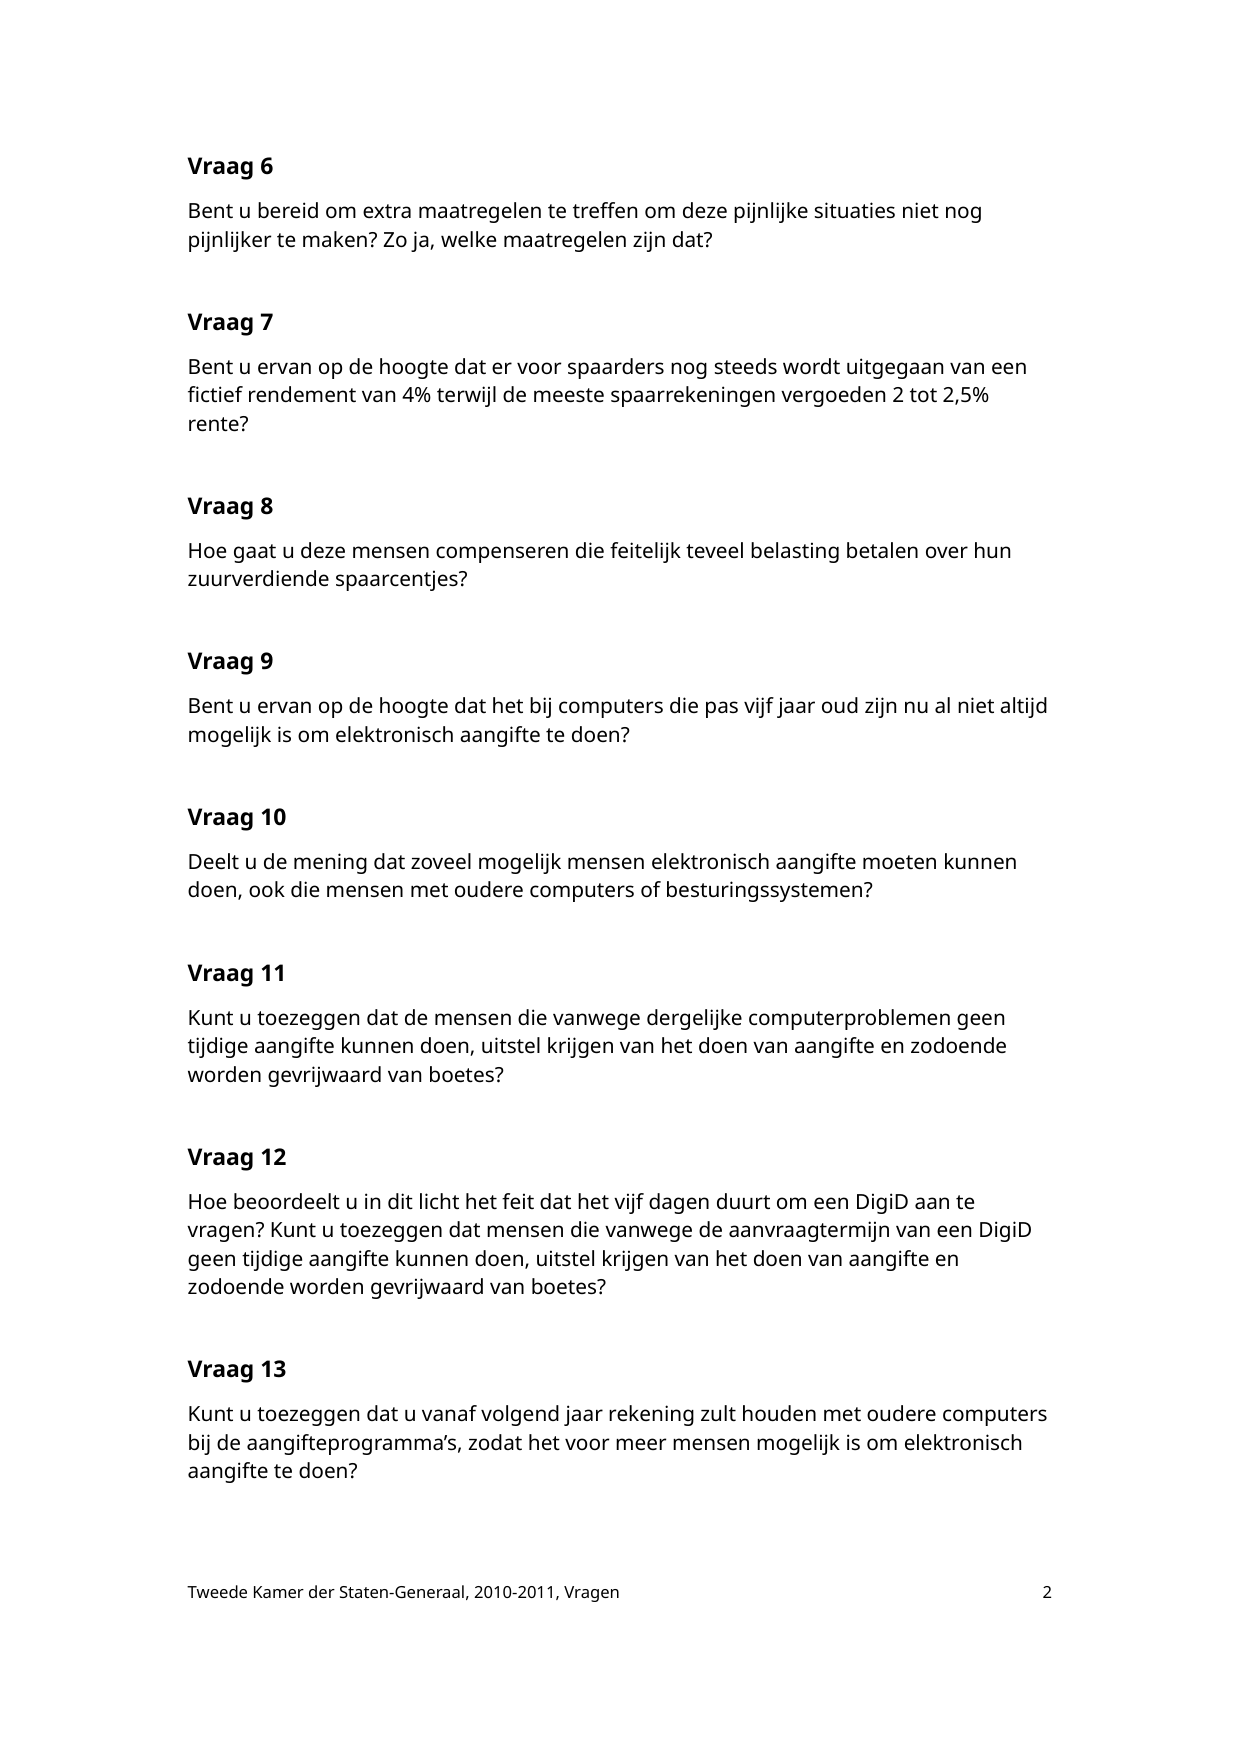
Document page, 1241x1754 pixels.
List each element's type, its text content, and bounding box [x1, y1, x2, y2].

text Bent u ervan op de hoogte dat het bij computers die pas vijf jaar oud zijn nu al niet altijd mogelijk is om elektronisch aangifte te doen? [187, 692, 1053, 748]
subtitle Vraag 11 [187, 957, 1053, 988]
subtitle Vraag 10 [187, 801, 1053, 832]
text Hoe gaat u deze mensen compenseren die feitelijk teveel belasting betalen over hun zuurverdiende spaarcentjes? [187, 536, 1053, 593]
subtitle Vraag 9 [187, 645, 1053, 677]
subtitle Vraag 7 [187, 306, 1053, 337]
text Bent u bereid om extra maatregelen te treffen om deze pijnlijke situaties niet nog pijnlijker te maken? Zo ja, welke maatregelen zijn dat? [187, 196, 1053, 253]
subtitle Vraag 6 [187, 150, 1053, 181]
subtitle Vraag 13 [187, 1353, 1053, 1384]
text Deelt u de mening dat zoveel mogelijk mensen elektronisch aangifte moeten kunnen doen, ook die mensen met oudere computers of besturingssystemen? [187, 847, 1053, 904]
text Kunt u toezeggen dat u vanaf volgend jaar rekening zult houden met oudere computers bij de aangifteprogramma’s, zodat het voor meer mensen mogelijk is om elektronisch aangifte te doen? [187, 1399, 1053, 1485]
text Kunt u toezeggen dat de mensen die vanwege dergelijke computerproblemen geen tijdige aangifte kunnen doen, uitstel krijgen van het doen van aangifte en zodoende worden gevrijwaard van boetes? [187, 1003, 1053, 1088]
subtitle Vraag 12 [187, 1141, 1053, 1172]
text Bent u ervan op de hoogte dat er voor spaarders nog steeds wordt uitgegaan van een fictief rendement van 4% terwijl de meeste spaarrekeningen vergoeden 2 tot 2,5% rente? [187, 352, 1053, 437]
subtitle Vraag 8 [187, 490, 1053, 521]
text Hoe beoordeelt u in dit licht het feit dat het vijf dagen duurt om een DigiD aan te vragen? Kunt u toezeggen dat mensen die vanwege de aanvraagtermijn van een DigiD geen tijdige aangifte kunnen doen, uitstel krijgen van het doen van aangifte en zodoende worden gevrijwaard van boetes? [187, 1187, 1053, 1301]
